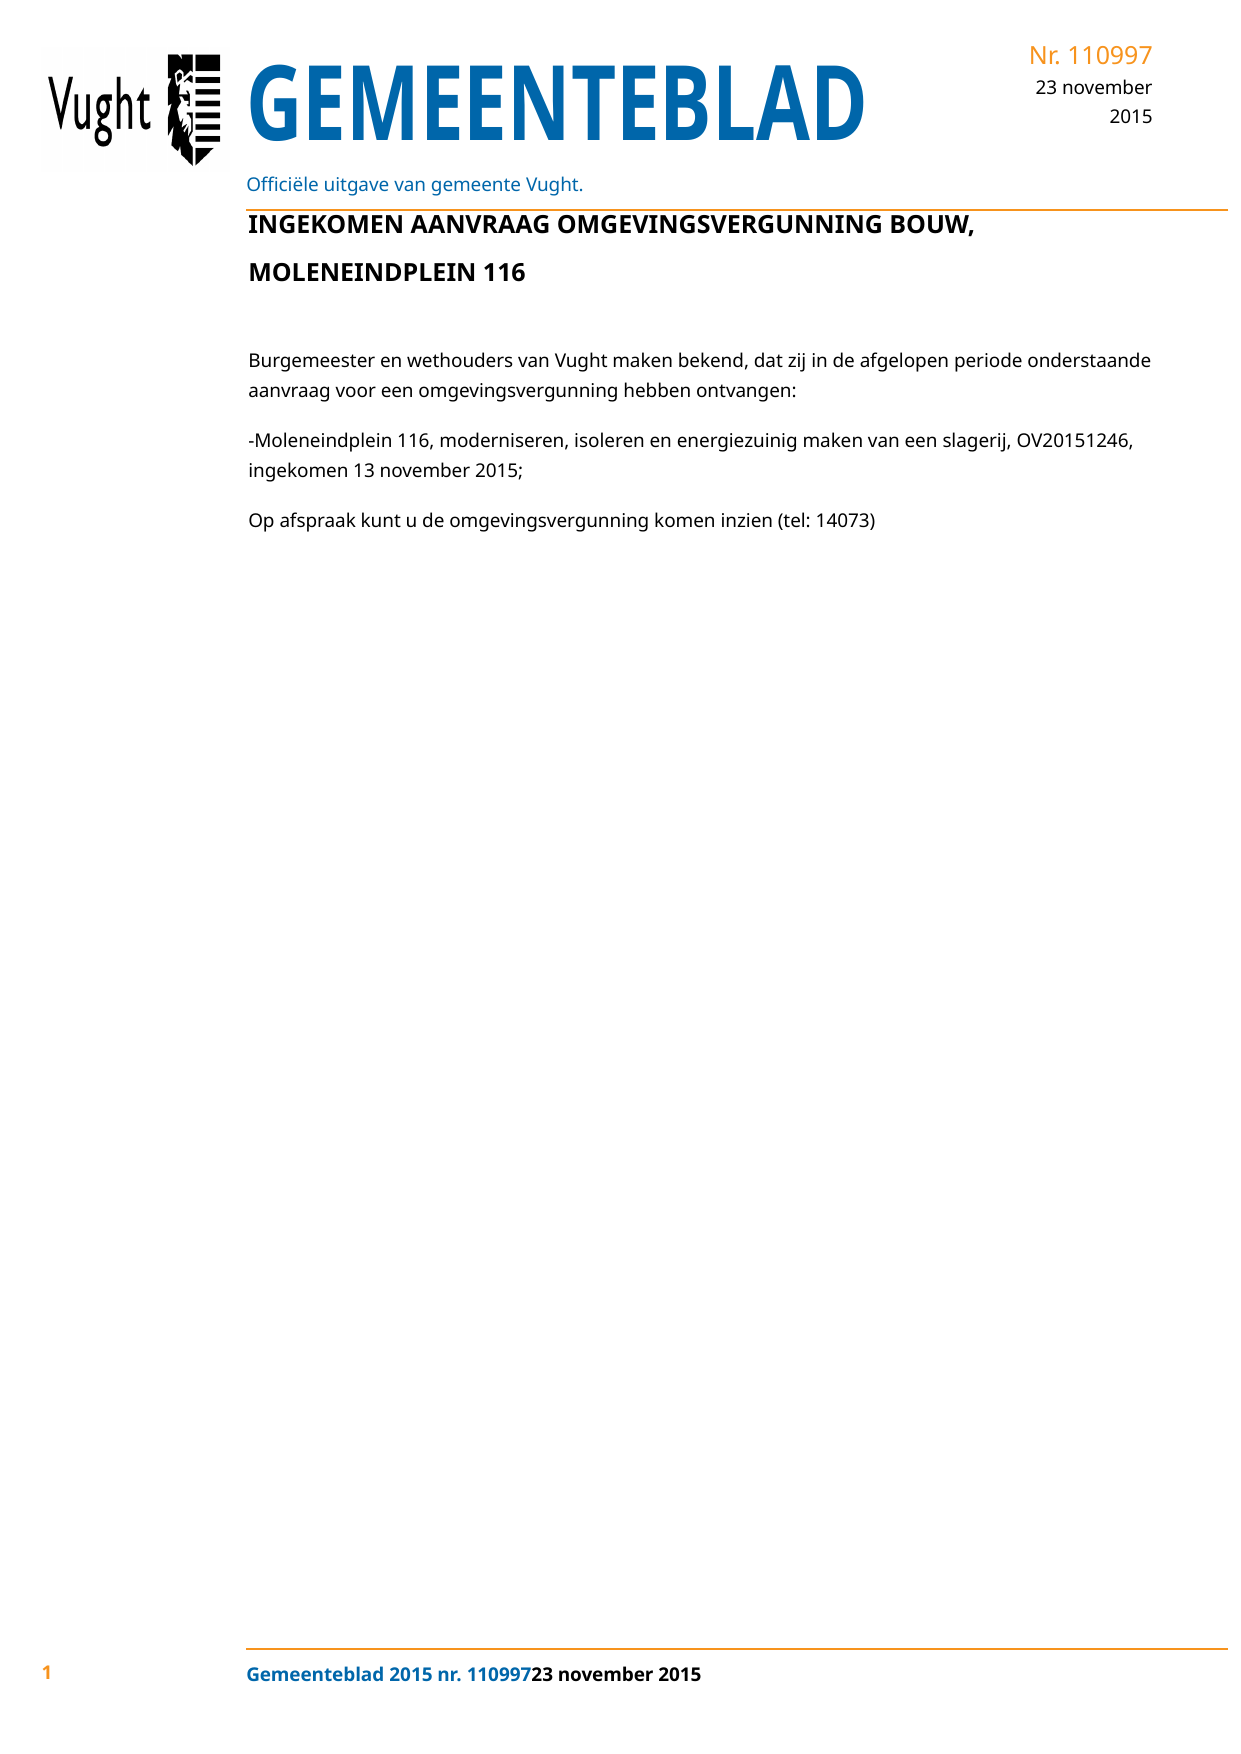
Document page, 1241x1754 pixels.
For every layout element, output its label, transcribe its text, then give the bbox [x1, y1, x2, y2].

text Burgemeester en wethouders van Vught maken bekend, dat zij in de afgelopen periode onderstaande aanvraag voor een omgevingsvergunning hebben ontvangen: [248, 347, 1152, 403]
text INGEKOMEN AANVRAAG OMGEVINGSVERGUNNING BOUW, MOLENEINDPLEIN 116 [248, 211, 1152, 288]
picture [41, 47, 231, 172]
text Op afspraak kunt u de omgevingsvergunning komen inzien (tel: 14073) [248, 507, 1152, 533]
text -Moleneindplein 116, moderniseren, isoleren en energiezuinig maken van een slagerij, OV20151246, ingekomen 13 november 2015; [248, 427, 1152, 483]
